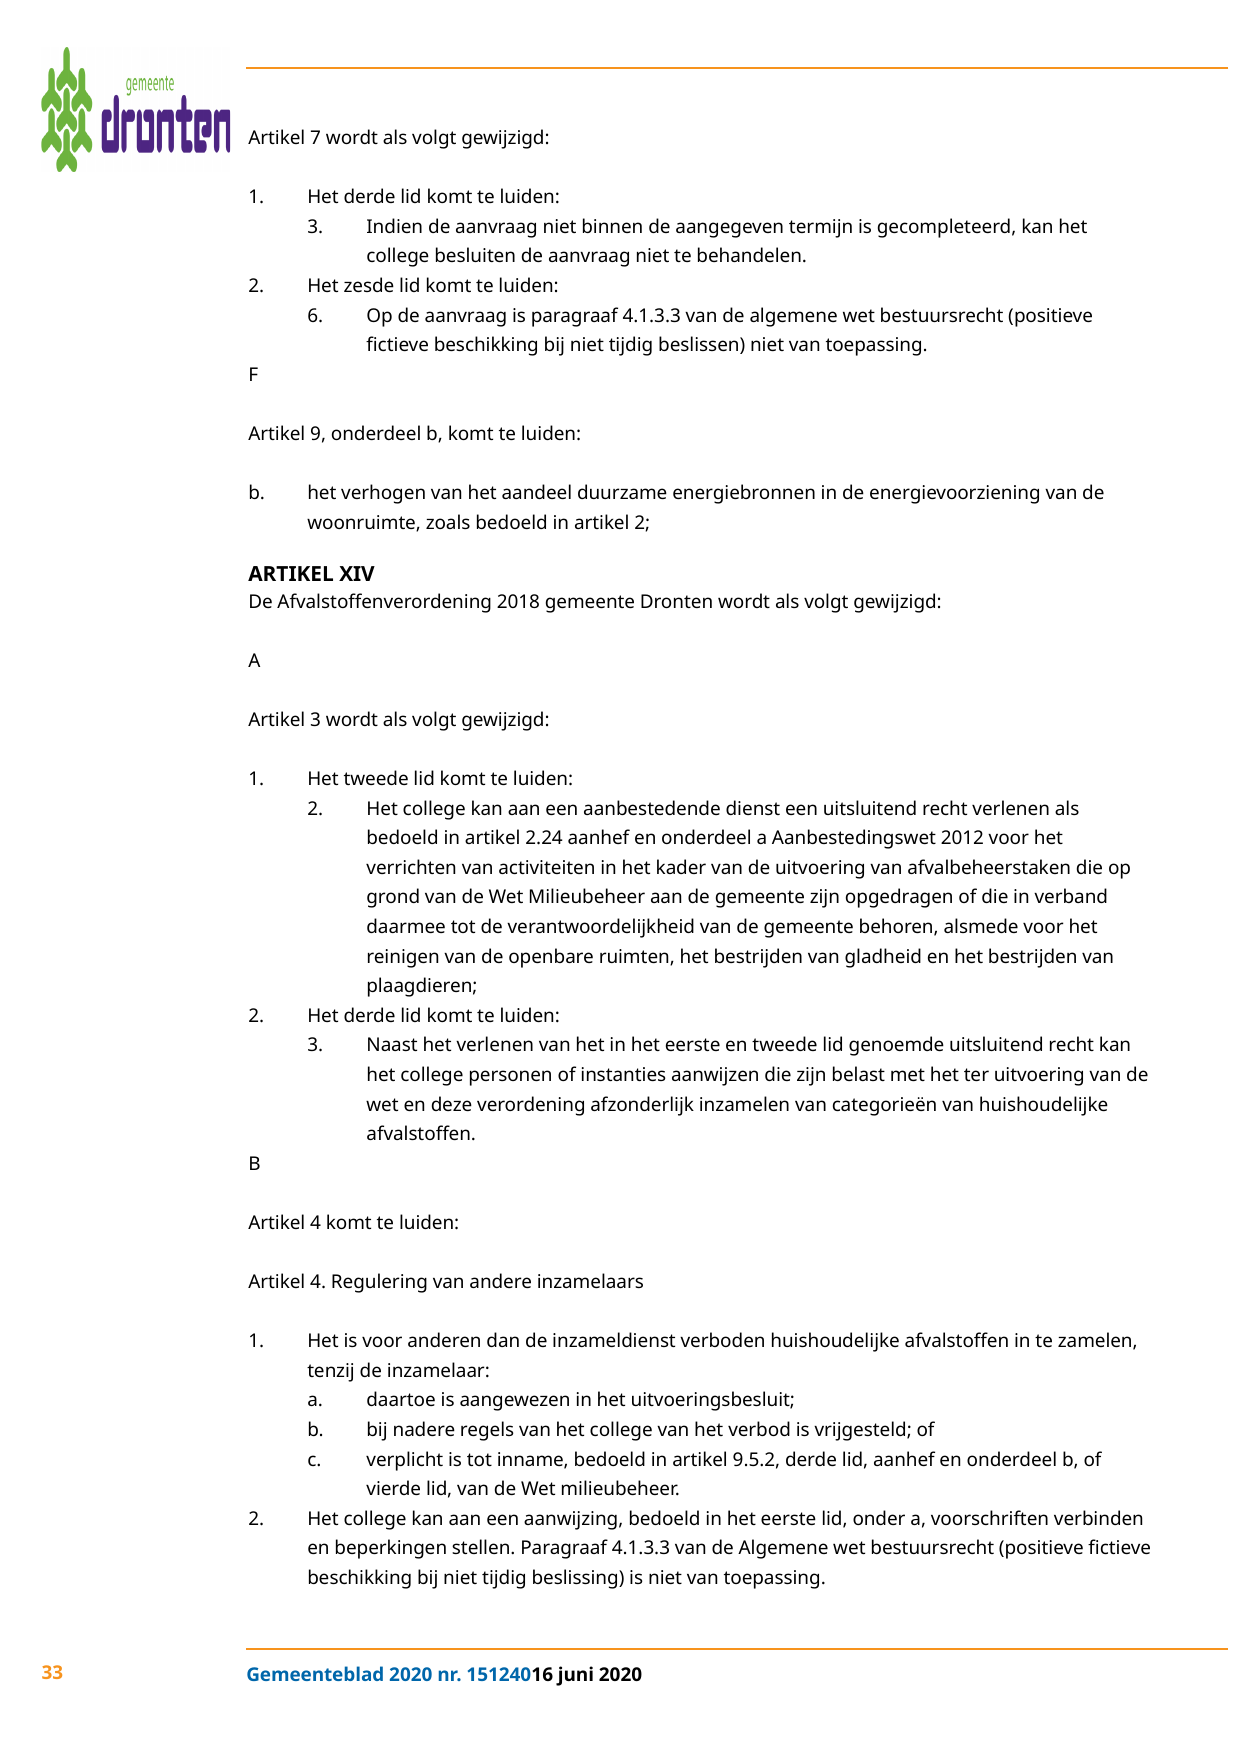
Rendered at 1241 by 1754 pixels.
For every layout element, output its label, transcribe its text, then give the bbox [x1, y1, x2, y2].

text F [248, 361, 1152, 387]
text De Afvalstoffenverordening 2018 gemeente Dronten wordt als volgt gewijzigd: [248, 588, 1152, 613]
list verplicht is tot inname, bedoeld in artikel 9.5.2, derde lid, aanhef en onderdeel b, of vierde lid, van de Wet milieubeheer. [307, 1446, 1152, 1501]
list Het derde lid komt te luiden: [248, 183, 1152, 209]
picture [41, 47, 231, 172]
list Het derde lid komt te luiden: [248, 1002, 1152, 1028]
text Artikel 4. Regulering van andere inzamelaars [248, 1268, 1152, 1294]
list bij nadere regels van het college van het verbod is vrijgesteld; of [307, 1416, 1152, 1442]
list Het college kan aan een aanwijzing, bedoeld in het eerste lid, onder a, voorschriften verbinden en beperkingen stellen. Paragraaf 4.1.3.3 van de Algemene wet bestuursrecht (positieve fictieve beschikking bij niet tijdig beslissing) is niet van toepassing. [248, 1505, 1152, 1590]
list Het college kan aan een aanbestedende dienst een uitsluitend recht verlenen als bedoeld in artikel 2.24 aanhef en onderdeel a Aanbestedingswet 2012 voor het verrichten van activiteiten in het kader van de uitvoering van afvalbeheerstaken die op grond van de Wet Milieubeheer aan de gemeente zijn opgedragen of die in verband daarmee tot de verantwoordelijkheid van de gemeente behoren, alsmede voor het reinigen van de openbare ruimten, het bestrijden van gladheid en het bestrijden van plaagdieren; [307, 795, 1152, 998]
list daartoe is aangewezen in het uitvoeringsbesluit; [307, 1387, 1152, 1412]
text A [248, 647, 1152, 673]
list Indien de aanvraag niet binnen de aangegeven termijn is gecompleteerd, kan het college besluiten de aanvraag niet te behandelen. [307, 213, 1152, 268]
list Het zesde lid komt te luiden: [248, 272, 1152, 298]
list Naast het verlenen van het in het eerste en tweede lid genoemde uitsluitend recht kan het college personen of instanties aanwijzen die zijn belast met het ter uitvoering van de wet en deze verordening afzonderlijk inzamelen van categorieën van huishoudelijke afvalstoffen. [307, 1032, 1152, 1146]
list Het tweede lid komt te luiden: [248, 765, 1152, 791]
text Artikel 9, onderdeel b, komt te luiden: [248, 420, 1152, 446]
list het verhogen van het aandeel duurzame energiebronnen in de energievoorziening van de woonruimte, zoals bedoeld in artikel 2; [248, 479, 1152, 535]
text Artikel 4 komt te luiden: [248, 1209, 1152, 1235]
text B [248, 1150, 1152, 1176]
list Op de aanvraag is paragraaf 4.1.3.3 van de algemene wet bestuursrecht (positieve fictieve beschikking bij niet tijdig beslissen) niet van toepassing. [307, 302, 1152, 357]
text Artikel 7 wordt als volgt gewijzigd: [248, 124, 1152, 150]
list Het is voor anderen dan de inzameldienst verboden huishoudelijke afvalstoffen in te zamelen, tenzij de inzamelaar: [248, 1327, 1152, 1383]
text ARTIKEL XIV [248, 559, 1152, 588]
text Artikel 3 wordt als volgt gewijzigd: [248, 706, 1152, 732]
